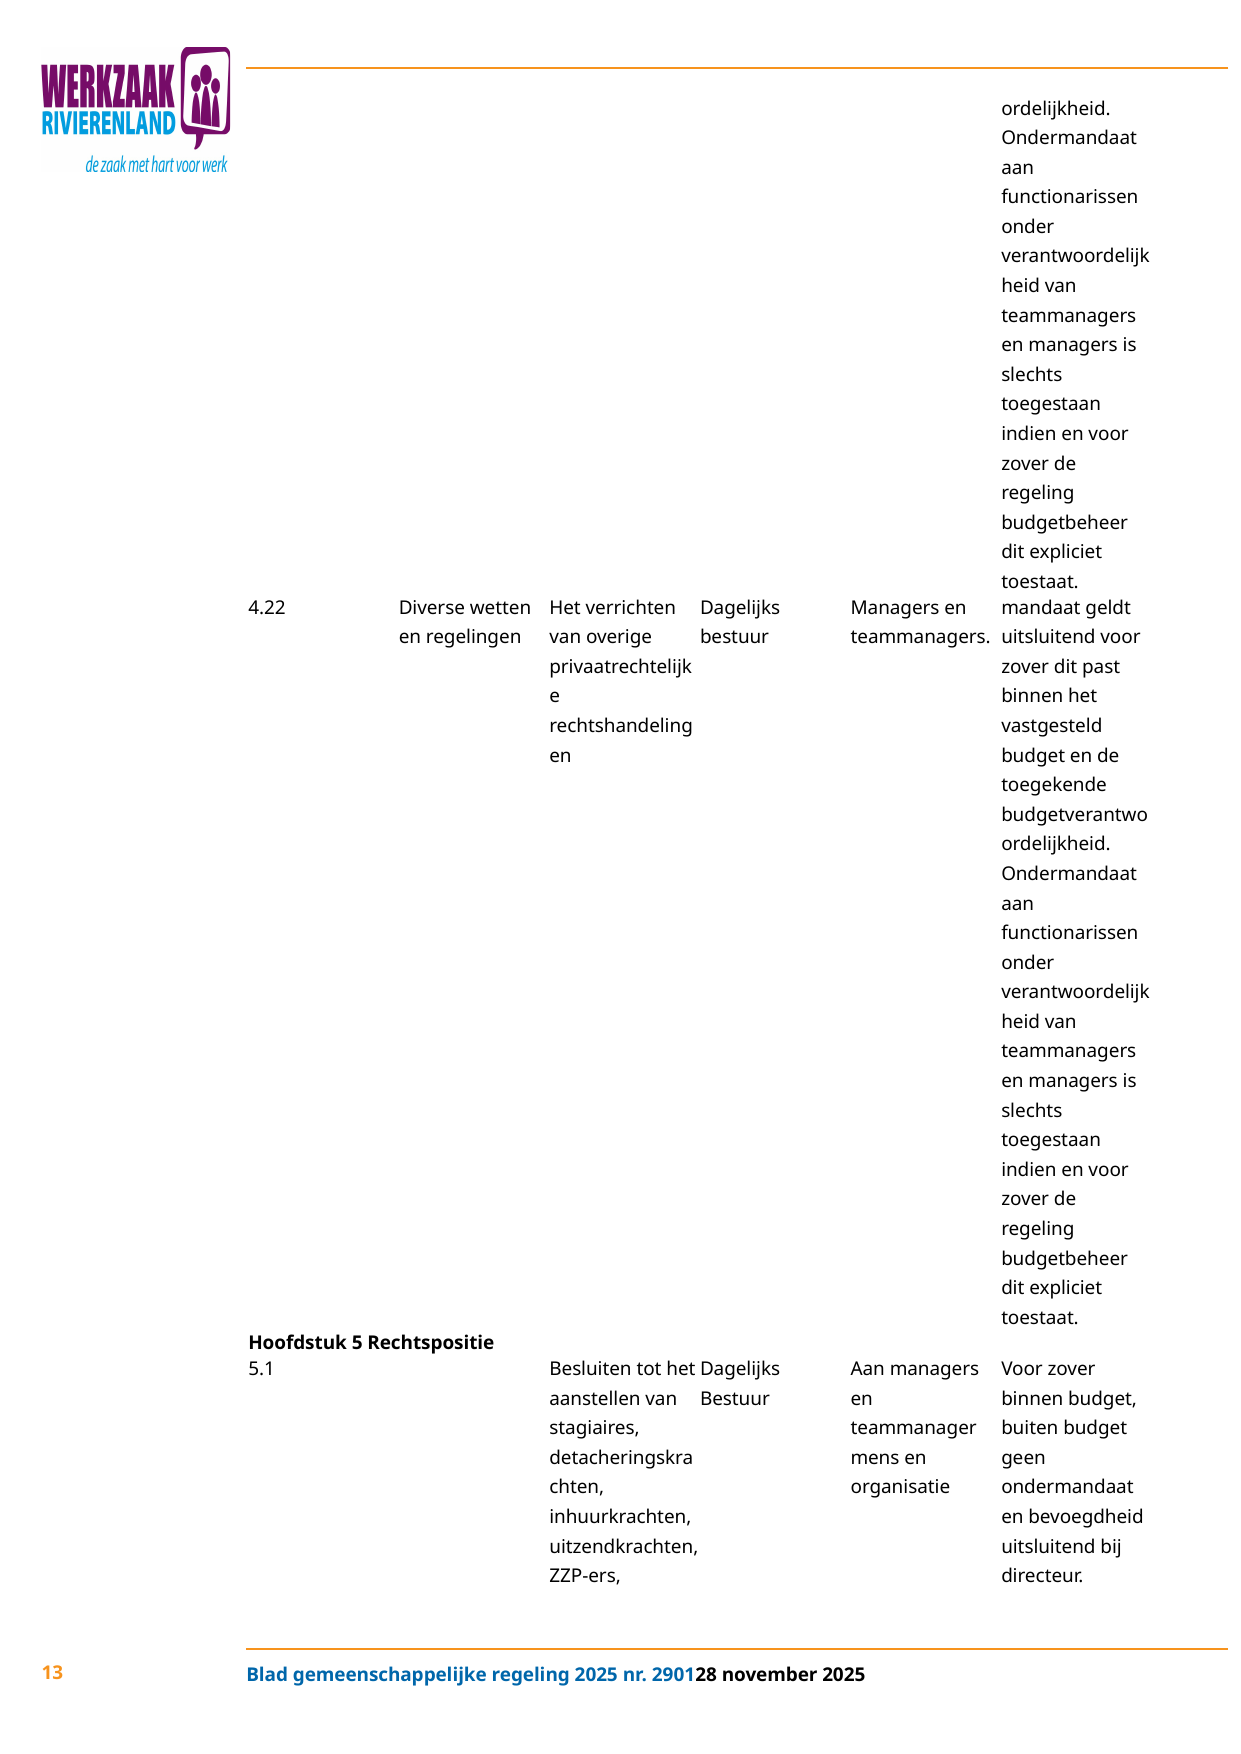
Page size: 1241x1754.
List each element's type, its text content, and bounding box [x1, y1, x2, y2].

table_cell Dagelijks bestuur [700, 594, 850, 1329]
table_cell ordelijkheid. Ondermandaat aan functionarissen onder verantwoordelijkheid van teammanagers en managers is slechts toegestaan indien en voor zover de regeling budgetbeheer dit expliciet toestaat. [1001, 95, 1152, 594]
table_cell Het verrichten van overige privaatrechtelijke rechtshandelingen [549, 594, 700, 1329]
table_cell Aan managers en teammanager mens en organisatie [850, 1355, 1001, 1588]
table_cell Diverse wetten en regelingen [399, 594, 549, 1329]
table_cell [850, 95, 1001, 594]
table_cell [399, 1355, 549, 1588]
picture [41, 47, 231, 172]
table_cell 4.22 [248, 594, 398, 1329]
table_cell mandaat geldt uitsluitend voor zover dit past binnen het vastgesteld budget en de toegekende budgetverantwoordelijkheid. Ondermandaat aan functionarissen onder verantwoordelijkheid van teammanagers en managers is slechts toegestaan indien en voor zover de regeling budgetbeheer dit expliciet toestaat. [1001, 594, 1152, 1329]
table_cell 5.1 [248, 1355, 398, 1588]
table_cell [700, 95, 850, 594]
table_cell [399, 95, 549, 594]
table_cell Managers en teammanagers. [850, 594, 1001, 1329]
table_cell Besluiten tot het aanstellen van stagiaires, detacheringskrachten, inhuurkrachten, uitzendkrachten, ZZP-ers, [549, 1355, 700, 1588]
table_cell Voor zover binnen budget, buiten budget geen ondermandaat en bevoegdheid uitsluitend bij directeur. [1001, 1355, 1152, 1588]
table_cell Dagelijks Bestuur [700, 1355, 850, 1588]
table_cell [248, 95, 398, 594]
table_cell Hoofdstuk 5 Rechtspositie [248, 1330, 1152, 1355]
table_cell [549, 95, 700, 594]
